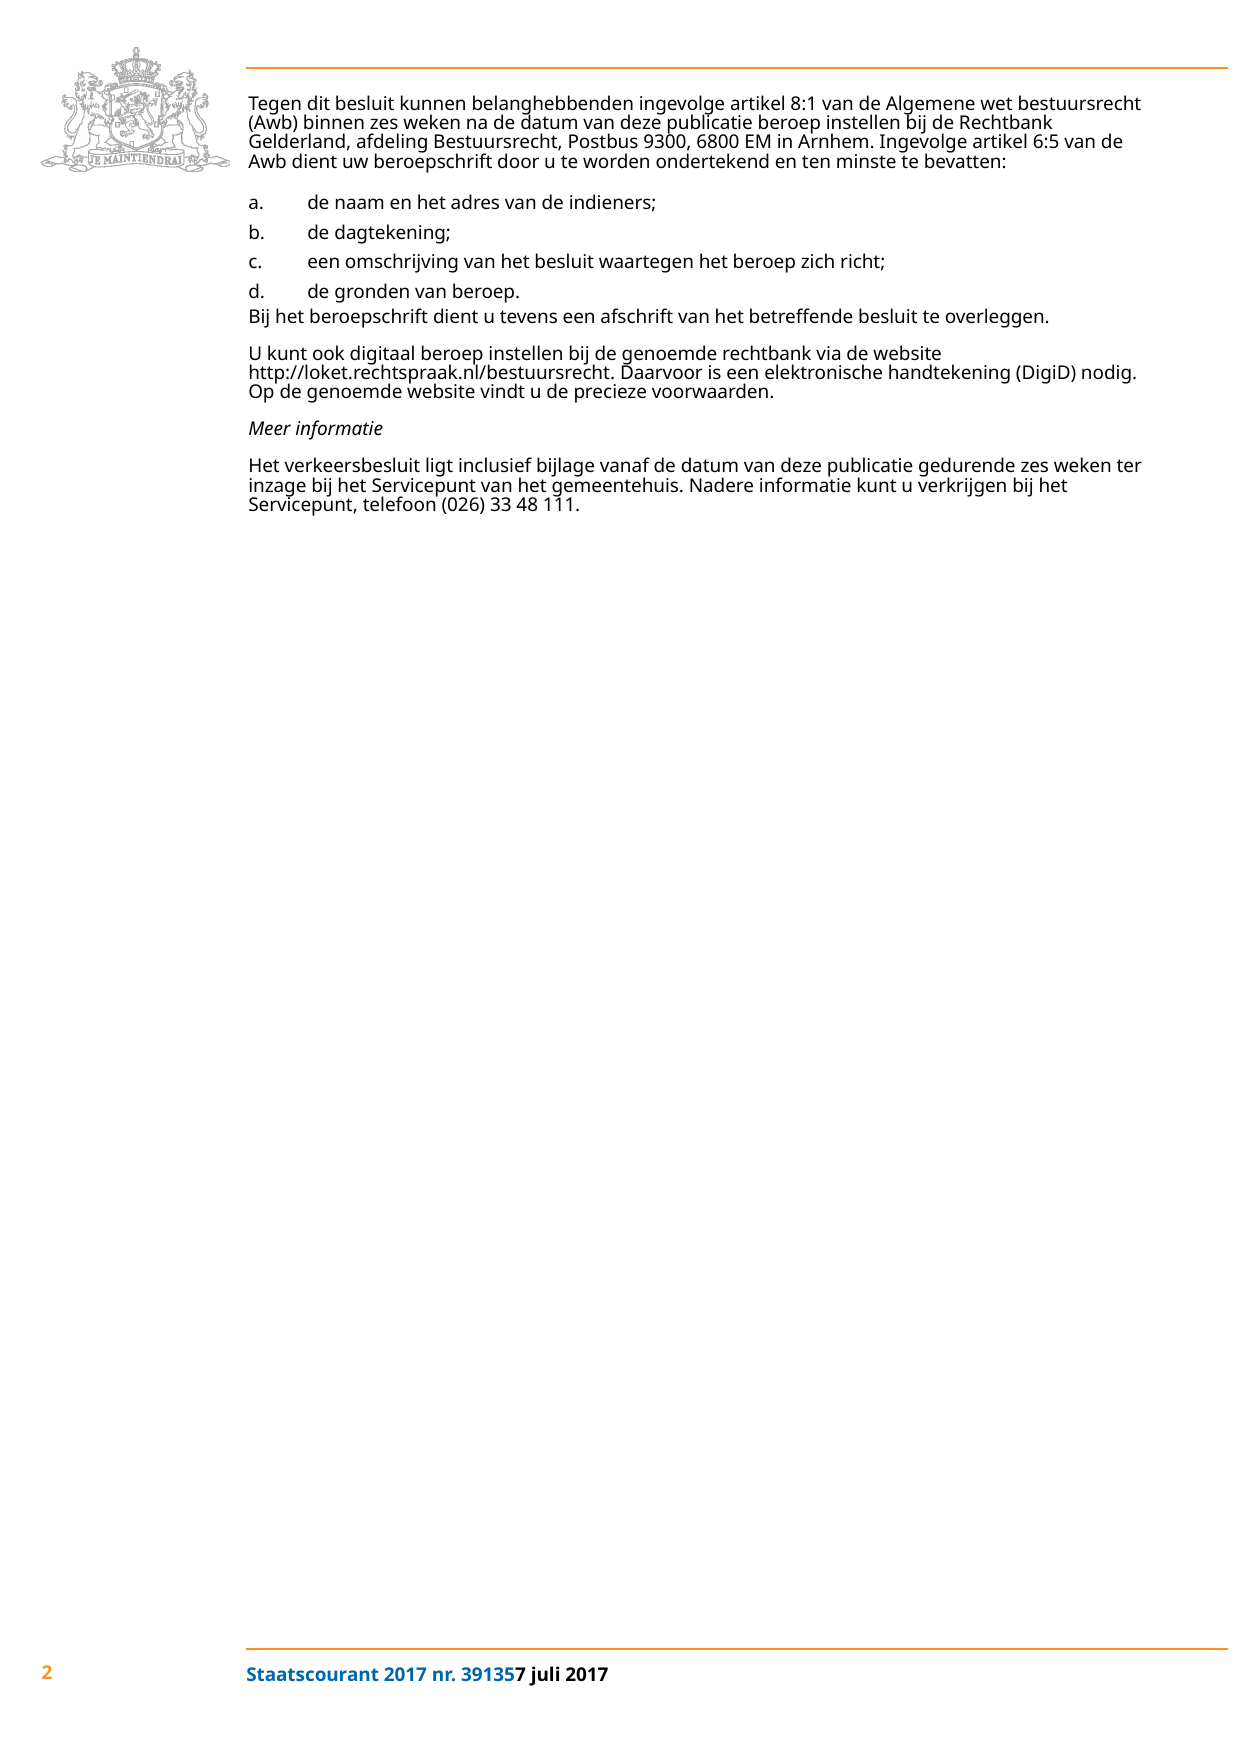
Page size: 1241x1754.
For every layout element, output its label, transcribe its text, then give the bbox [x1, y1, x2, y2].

text Bij het beroepschrift dient u tevens een afschrift van het betreffende besluit te overleggen. [248, 308, 1152, 327]
list de gronden van beroep. [248, 278, 1152, 304]
text Het verkeersbesluit ligt inclusief bijlage vanaf de datum van deze publicatie gedurende zes weken ter inzage bij het Servicepunt van het gemeentehuis. Nadere informatie kunt u verkrijgen bij het Servicepunt, telefoon (026) 33 48 111. [248, 457, 1152, 515]
list de naam en het adres van de indieners; [248, 189, 1152, 215]
list een omschrijving van het besluit waartegen het beroep zich richt; [248, 249, 1152, 274]
text Tegen dit besluit kunnen belanghebbenden ingevolge artikel 8:1 van de Algemene wet bestuursrecht (Awb) binnen zes weken na de datum van deze publicatie beroep instellen bij de Rechtbank Gelderland, afdeling Bestuursrecht, Postbus 9300, 6800 EM in Arnhem. Ingevolge artikel 6:5 van de Awb dient uw beroepschrift door u te worden ondertekend en ten minste te bevatten: [248, 95, 1152, 172]
text Meer informatie [248, 420, 1152, 440]
picture [41, 47, 231, 172]
text U kunt ook digitaal beroep instellen bij de genoemde rechtbank via de website http://loket.rechtspraak.nl/bestuursrecht. Daarvoor is een elektronische handtekening (DigiD) nodig. Op de genoemde website vindt u de precieze voorwaarden. [248, 345, 1152, 403]
list de dagtekening; [248, 219, 1152, 245]
